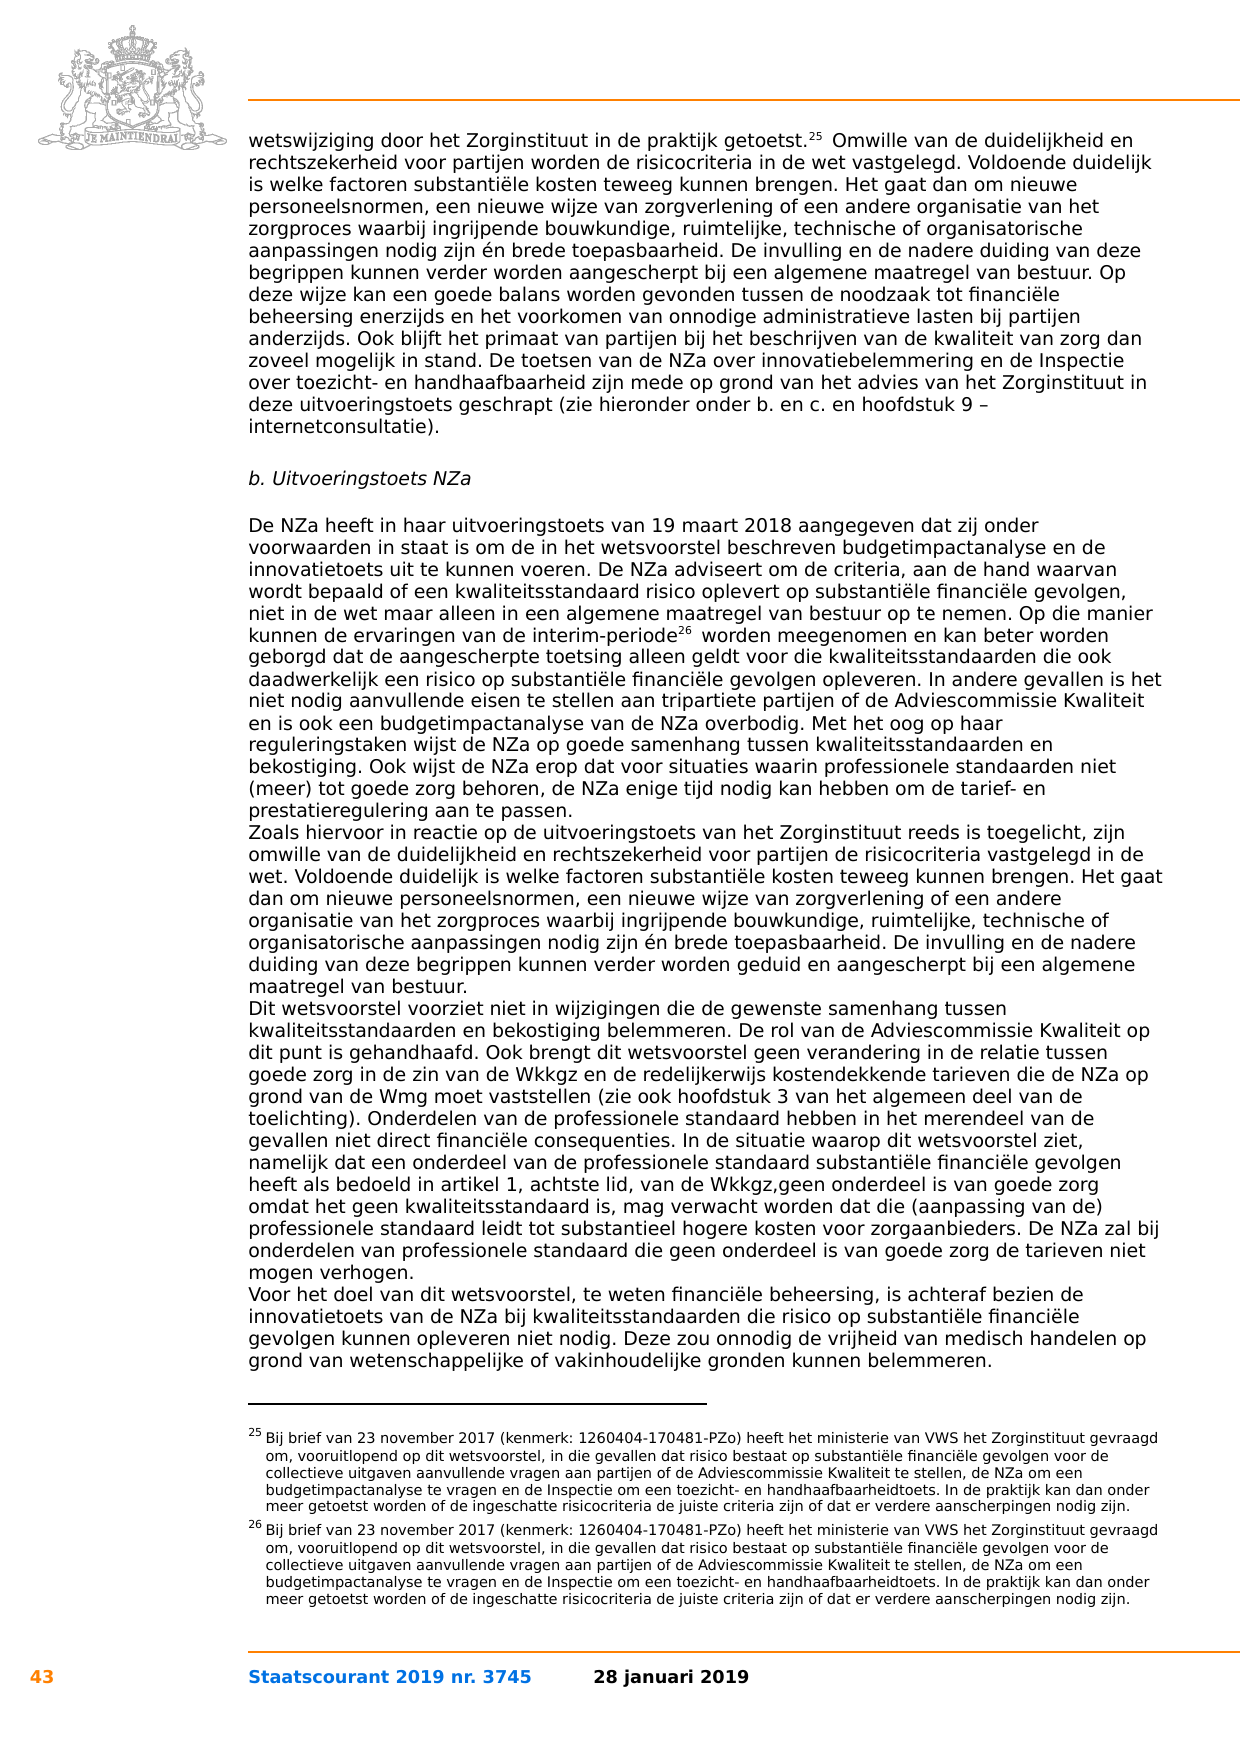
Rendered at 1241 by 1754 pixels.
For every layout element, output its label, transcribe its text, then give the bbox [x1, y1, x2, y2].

text Bij brief van 23 november 2017 (kenmerk: 1260404-170481-PZo) heeft het ministerie van VWS het Zorginstituut gevraagd om, vooruitlopend op dit wetsvoorstel, in die gevallen dat risico bestaat op substantiële financiële gevolgen voor de collectieve uitgaven aanvullende vragen aan partijen of de Adviescommissie Kwaliteit te stellen, de NZa om een budgetimpactanalyse te vragen en de Inspectie om een toezicht- en handhaafbaarheidtoets. In de praktijk kan dan onder meer getoetst worden of de ingeschatte risicocriteria de juiste criteria zijn of dat er verdere aanscherpingen nodig zijn. [248, 1426, 1163, 1515]
text De NZa heeft in haar uitvoeringstoets van 19 maart 2018 aangegeven dat zij onder voorwaarden in staat is om de in het wetsvoorstel beschreven budgetimpactanalyse en de innovatietoets uit te kunnen voeren. De NZa adviseert om de criteria, aan de hand waarvan wordt bepaald of een kwaliteitsstandaard risico oplevert op substantiële financiële gevolgen, niet in de wet maar alleen in een algemene maatregel van bestuur op te nemen. Op die manier kunnen de ervaringen van de interim-periode worden meegenomen en kan beter worden geborgd dat de aangescherpte toetsing alleen geldt voor die kwaliteitsstandaarden die ook daadwerkelijk een risico op substantiële financiële gevolgen opleveren. In andere gevallen is het niet nodig aanvullende eisen te stellen aan tripartiete partijen of de Adviescommissie Kwaliteit en is ook een budgetimpactanalyse van de NZa overbodig. Met het oog op haar reguleringstaken wijst de NZa op goede samenhang tussen kwaliteitsstandaarden en bekostiging. Ook wijst de NZa erop dat voor situaties waarin professionele standaarden niet (meer) tot goede zorg behoren, de NZa enige tijd nodig kan hebben om de tarief- en prestatieregulering aan te passen. [248, 514, 1163, 822]
picture [38, 25, 227, 150]
text Dit wetsvoorstel voorziet niet in wijzigingen die de gewenste samenhang tussen kwaliteitsstandaarden en bekostiging belemmeren. De rol van de Adviescommissie Kwaliteit op dit punt is gehandhaafd. Ook brengt dit wetsvoorstel geen verandering in de relatie tussen goede zorg in de zin van de Wkkgz en de redelijkerwijs kostendekkende tarieven die de NZa op grond van de Wmg moet vaststellen (zie ook hoofdstuk 3 van het algemeen deel van de toelichting). Onderdelen van de professionele standaard hebben in het merendeel van de gevallen niet direct financiële consequenties. In de situatie waarop dit wetsvoorstel ziet, namelijk dat een onderdeel van de professionele standaard substantiële financiële gevolgen heeft als bedoeld in artikel 1, achtste lid, van de Wkkgz,geen onderdeel is van goede zorg omdat het geen kwaliteitsstandaard is, mag verwacht worden dat die (aanpassing van de) professionele standaard leidt tot substantieel hogere kosten voor zorgaanbieders. De NZa zal bij onderdelen van professionele standaard die geen onderdeel is van goede zorg de tarieven niet mogen verhogen. [248, 998, 1163, 1284]
text Zoals hiervoor in reactie op de uitvoeringstoets van het Zorginstituut reeds is toegelicht, zijn omwille van de duidelijkheid en rechtszekerheid voor partijen de risicocriteria vastgelegd in de wet. Voldoende duidelijk is welke factoren substantiële kosten teweeg kunnen brengen. Het gaat dan om nieuwe personeelsnormen, een nieuwe wijze van zorgverlening of een andere organisatie van het zorgproces waarbij ingrijpende bouwkundige, ruimtelijke, technische of organisatorische aanpassingen nodig zijn én brede toepasbaarheid. De invulling en de nadere duiding van deze begrippen kunnen verder worden geduid en aangescherpt bij een algemene maatregel van bestuur. [248, 822, 1163, 998]
text wetswijziging door het Zorginstituut in de praktijk getoetst. Omwille van de duidelijkheid en rechtszekerheid voor partijen worden de risicocriteria in de wet vastgelegd. Voldoende duidelijk is welke factoren substantiële kosten teweeg kunnen brengen. Het gaat dan om nieuwe personeelsnormen, een nieuwe wijze van zorgverlening of een andere organisatie van het zorgproces waarbij ingrijpende bouwkundige, ruimtelijke, technische of organisatorische aanpassingen nodig zijn én brede toepasbaarheid. De invulling en de nadere duiding van deze begrippen kunnen verder worden aangescherpt bij een algemene maatregel van bestuur. Op deze wijze kan een goede balans worden gevonden tussen de noodzaak tot financiële beheersing enerzijds en het voorkomen van onnodige administratieve lasten bij partijen anderzijds. Ook blijft het primaat van partijen bij het beschrijven van de kwaliteit van zorg dan zoveel mogelijk in stand. De toetsen van de NZa over innovatiebelemmering en de Inspectie over toezicht- en handhaafbaarheid zijn mede op grond van het advies van het Zorginstituut in deze uitvoeringstoets geschrapt (zie hieronder onder b. en c. en hoofdstuk 9 – internetconsultatie). [248, 130, 1163, 438]
subtitle b. Uitvoeringstoets NZa [248, 468, 1163, 489]
text Bij brief van 23 november 2017 (kenmerk: 1260404-170481-PZo) heeft het ministerie van VWS het Zorginstituut gevraagd om, vooruitlopend op dit wetsvoorstel, in die gevallen dat risico bestaat op substantiële financiële gevolgen voor de collectieve uitgaven aanvullende vragen aan partijen of de Adviescommissie Kwaliteit te stellen, de NZa om een budgetimpactanalyse te vragen en de Inspectie om een toezicht- en handhaafbaarheidtoets. In de praktijk kan dan onder meer getoetst worden of de ingeschatte risicocriteria de juiste criteria zijn of dat er verdere aanscherpingen nodig zijn. [248, 1518, 1163, 1608]
text Voor het doel van dit wetsvoorstel, te weten financiële beheersing, is achteraf bezien de innovatietoets van de NZa bij kwaliteitsstandaarden die risico op substantiële financiële gevolgen kunnen opleveren niet nodig. Deze zou onnodig de vrijheid van medisch handelen op grond van wetenschappelijke of vakinhoudelijke gronden kunnen belemmeren. [248, 1284, 1163, 1372]
